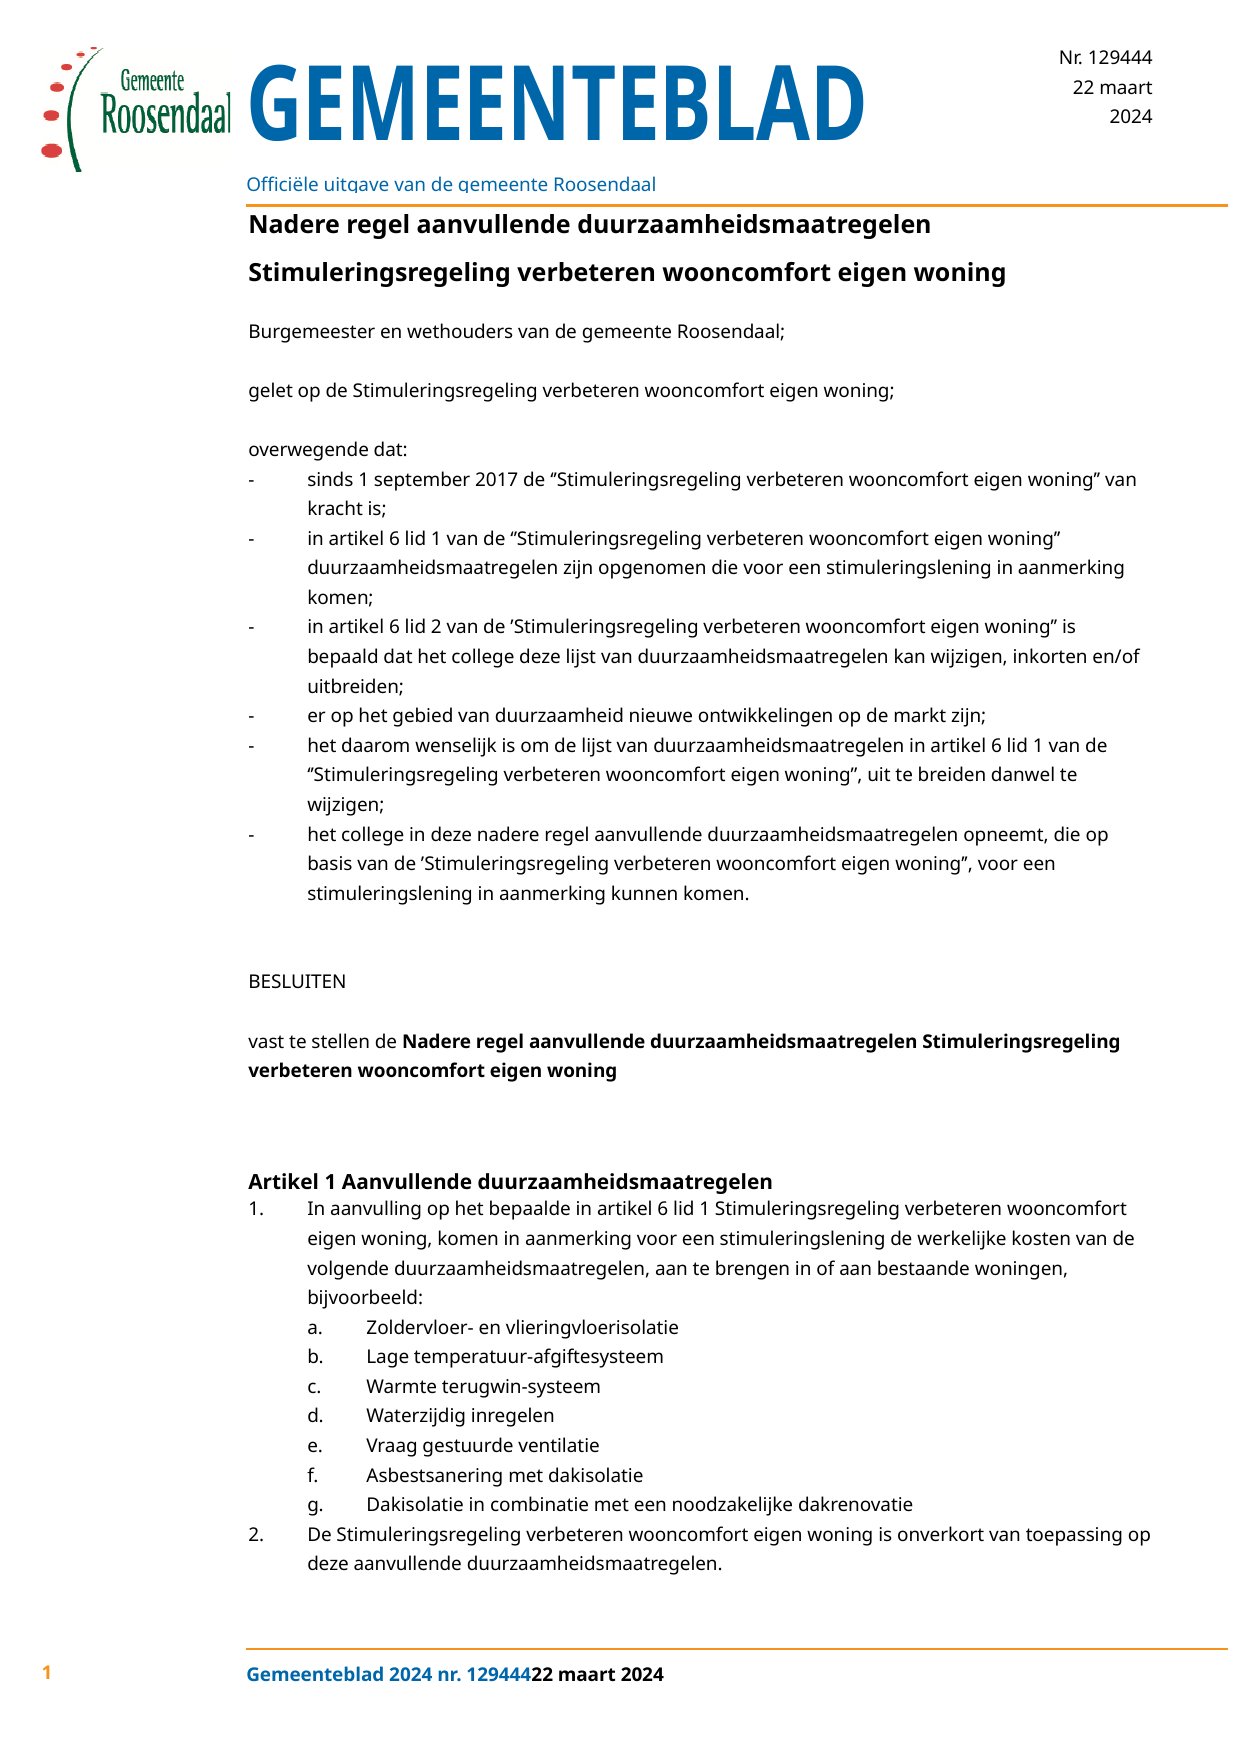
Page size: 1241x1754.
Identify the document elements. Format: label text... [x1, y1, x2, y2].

list er op het gebied van duurzaamheid nieuwe ontwikkelingen op de markt zijn; [248, 702, 1152, 728]
list in artikel 6 lid 1 van de ‘’Stimuleringsregeling verbeteren wooncomfort eigen woning’’ duurzaamheidsmaatregelen zijn opgenomen die voor een stimuleringslening in aanmerking komen; [248, 525, 1152, 610]
list Lage temperatuur-afgiftesysteem [307, 1343, 1152, 1369]
list Dakisolatie in combinatie met een noodzakelijke dakrenovatie [307, 1491, 1152, 1517]
text Nadere regel aanvullende duurzaamheidsmaatregelen Stimuleringsregeling verbeteren wooncomfort eigen woning [248, 207, 1152, 288]
list sinds 1 september 2017 de ‘’Stimuleringsregeling verbeteren wooncomfort eigen woning’’ van kracht is; [248, 466, 1152, 521]
list Warmte terugwin-systeem [307, 1373, 1152, 1399]
list Vraag gestuurde ventilatie [307, 1432, 1152, 1458]
list het college in deze nadere regel aanvullende duurzaamheidsmaatregelen opneemt, die op basis van de ’Stimuleringsregeling verbeteren wooncomfort eigen woning’’, voor een stimuleringslening in aanmerking kunnen komen. [248, 821, 1152, 906]
list In aanvulling op het bepaalde in artikel 6 lid 1 Stimuleringsregeling verbeteren wooncomfort eigen woning, komen in aanmerking voor een stimuleringslening de werkelijke kosten van de volgende duurzaamheidsmaatregelen, aan te brengen in of aan bestaande woningen, bijvoorbeeld: [248, 1196, 1152, 1310]
list Asbestsanering met dakisolatie [307, 1462, 1152, 1487]
text vast te stellen de Nadere regel aanvullende duurzaamheidsmaatregelen Stimuleringsregeling verbeteren wooncomfort eigen woning [248, 1028, 1152, 1083]
list het daarom wenselijk is om de lijst van duurzaamheidsmaatregelen in artikel 6 lid 1 van de ‘’Stimuleringsregeling verbeteren wooncomfort eigen woning’’, uit te breiden danwel te wijzigen; [248, 732, 1152, 817]
text Burgemeester en wethouders van de gemeente Roosendaal; [248, 318, 1152, 344]
picture [41, 47, 231, 172]
text overwegende dat: [248, 436, 1152, 462]
text BESLUITEN [248, 969, 1152, 994]
text gelet op de Stimuleringsregeling verbeteren wooncomfort eigen woning; [248, 377, 1152, 403]
list Waterzijdig inregelen [307, 1403, 1152, 1428]
list Zoldervloer- en vlieringvloerisolatie [307, 1314, 1152, 1339]
list De Stimuleringsregeling verbeteren wooncomfort eigen woning is onverkort van toepassing op deze aanvullende duurzaamheidsmaatregelen. [248, 1521, 1152, 1576]
text Artikel 1 Aanvullende duurzaamheidsmaatregelen [248, 1167, 1152, 1196]
list in artikel 6 lid 2 van de ’Stimuleringsregeling verbeteren wooncomfort eigen woning’’ is bepaald dat het college deze lijst van duurzaamheidsmaatregelen kan wijzigen, inkorten en/of uitbreiden; [248, 614, 1152, 699]
